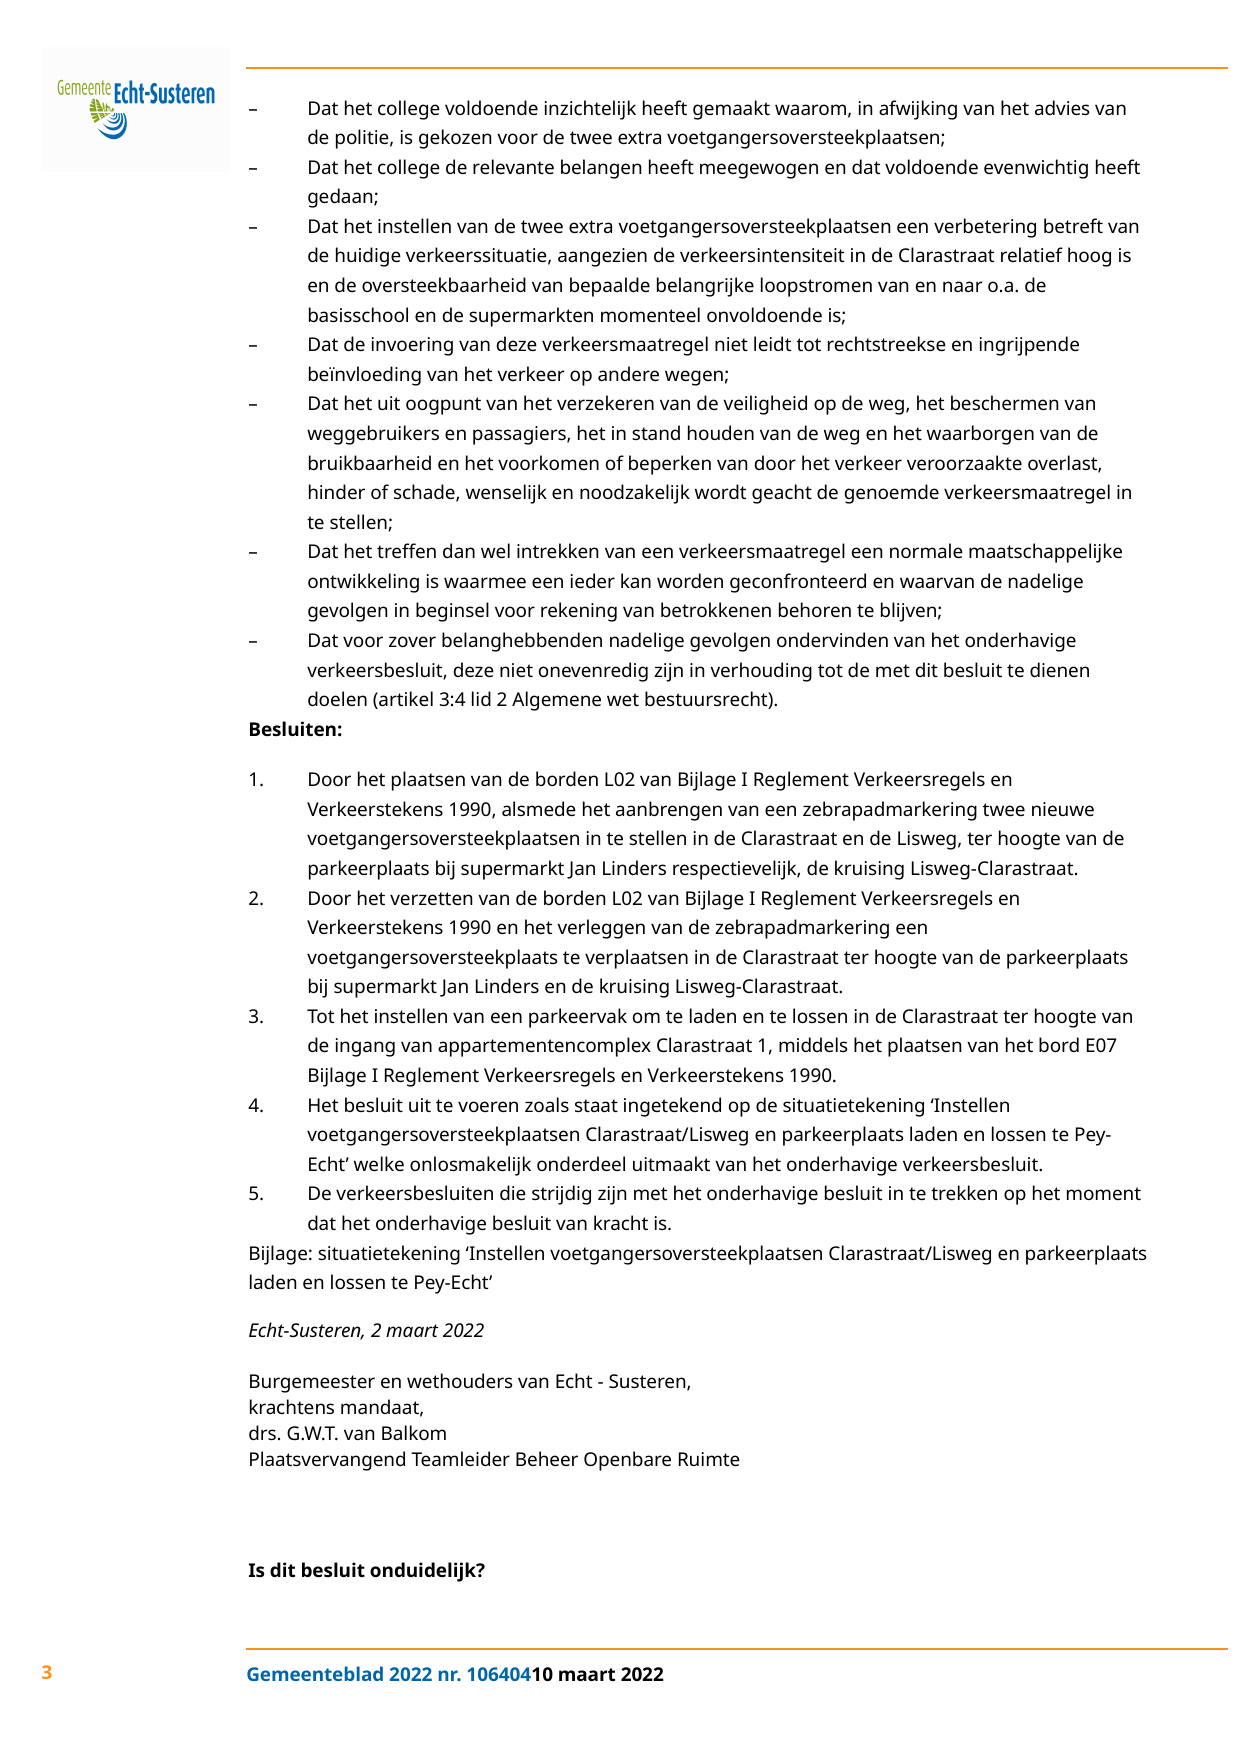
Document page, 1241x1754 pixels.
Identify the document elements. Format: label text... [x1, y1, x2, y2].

text Is dit besluit onduidelijk? [248, 1562, 1152, 1582]
list Dat voor zover belanghebbenden nadelige gevolgen ondervinden van het onderhavige verkeersbesluit, deze niet onevenredig zijn in verhouding tot de met dit besluit te dienen doelen (artikel 3:4 lid 2 Algemene wet bestuursrecht). [248, 627, 1152, 712]
text Burgemeester en wethouders van Echt - Susteren, [248, 1369, 1152, 1394]
list Dat het treffen dan wel intrekken van een verkeersmaatregel een normale maatschappelijke ontwikkeling is waarmee een ieder kan worden geconfronteerd en waarvan de nadelige gevolgen in beginsel voor rekening van betrokkenen behoren te blijven; [248, 538, 1152, 623]
text Besluiten: [248, 716, 1152, 742]
list Dat het uit oogpunt van het verzekeren van de veiligheid op de weg, het beschermen van weggebruikers en passagiers, het in stand houden van de weg en het waarborgen van de bruikbaarheid en het voorkomen of beperken van door het verkeer veroorzaakte overlast, hinder of schade, wenselijk en noodzakelijk wordt geacht de genoemde verkeersmaatregel in te stellen; [248, 391, 1152, 535]
list Tot het instellen van een parkeervak om te laden en te lossen in de Clarastraat ter hoogte van de ingang van appartementencomplex Clarastraat 1, middels het plaatsen van het bord E07 Bijlage I Reglement Verkeersregels en Verkeerstekens 1990. [248, 1003, 1152, 1088]
list De verkeersbesluiten die strijdig zijn met het onderhavige besluit in te trekken op het moment dat het onderhavige besluit van kracht is. [248, 1181, 1152, 1236]
list Dat het instellen van de twee extra voetgangersoversteekplaatsen een verbetering betreft van de huidige verkeerssituatie, aangezien de verkeersintensiteit in de Clarastraat relatief hoog is en de oversteekbaarheid van bepaalde belangrijke loopstromen van en naar o.a. de basisschool en de supermarkten momenteel onvoldoende is; [248, 213, 1152, 328]
list Dat de invoering van deze verkeersmaatregel niet leidt tot rechtstreekse en ingrijpende beïnvloeding van het verkeer op andere wegen; [248, 331, 1152, 387]
list Door het verzetten van de borden L02 van Bijlage I Reglement Verkeersregels en Verkeerstekens 1990 en het verleggen van de zebrapadmarkering een voetgangersoversteekplaats te verplaatsen in de Clarastraat ter hoogte van de parkeerplaats bij supermarkt Jan Linders en de kruising Lisweg-Clarastraat. [248, 885, 1152, 999]
list Het besluit uit te voeren zoals staat ingetekend op de situatietekening ‘Instellen voetgangersoversteekplaatsen Clarastraat/Lisweg en parkeerplaats laden en lossen te Pey-Echt’ welke onlosmakelijk onderdeel uitmaakt van het onderhavige verkeersbesluit. [248, 1092, 1152, 1177]
list Dat het college de relevante belangen heeft meegewogen en dat voldoende evenwichtig heeft gedaan; [248, 154, 1152, 209]
list Dat het college voldoende inzichtelijk heeft gemaakt waarom, in afwijking van het advies van de politie, is gekozen voor de twee extra voetgangersoversteekplaatsen; [248, 95, 1152, 150]
text krachtens mandaat, [248, 1394, 1152, 1420]
text Bijlage: situatietekening ‘Instellen voetgangersoversteekplaatsen Clarastraat/Lisweg en parkeerplaats laden en lossen te Pey-Echt’ [248, 1240, 1152, 1295]
text Echt-Susteren, 2 maart 2022 [248, 1317, 1152, 1343]
text Plaatsvervangend Teamleider Beheer Openbare Ruimte [248, 1446, 1152, 1472]
picture [41, 47, 231, 172]
text drs. G.W.T. van Balkom [248, 1420, 1152, 1446]
list Door het plaatsen van de borden L02 van Bijlage I Reglement Verkeersregels en Verkeerstekens 1990, alsmede het aanbrengen van een zebrapadmarkering twee nieuwe voetgangersoversteekplaatsen in te stellen in de Clarastraat en de Lisweg, ter hoogte van de parkeerplaats bij supermarkt Jan Linders respectievelijk, de kruising Lisweg-Clarastraat. [248, 766, 1152, 881]
